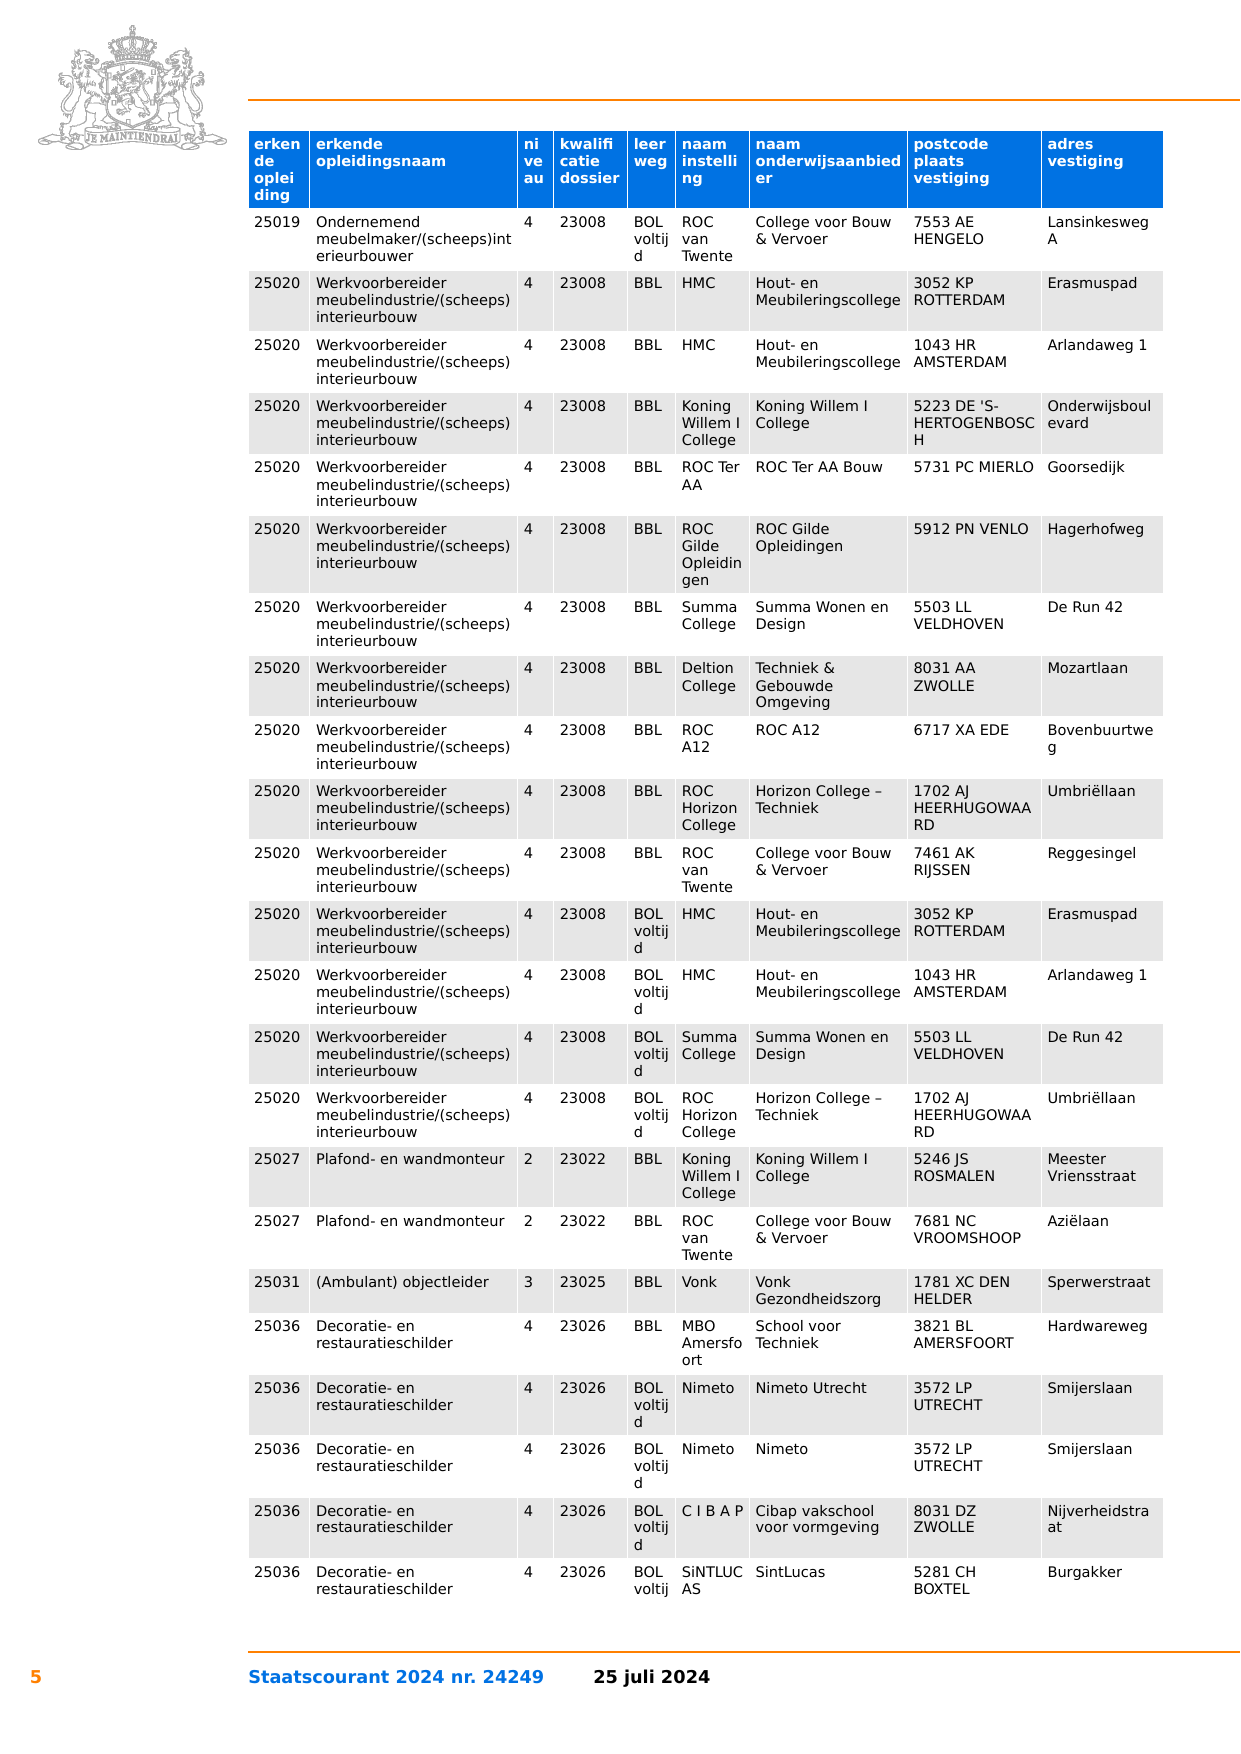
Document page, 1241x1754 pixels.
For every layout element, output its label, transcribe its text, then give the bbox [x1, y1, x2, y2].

table_cell HMC [676, 271, 749, 331]
table_cell 23008 [554, 779, 627, 839]
table_cell 4 [518, 779, 553, 839]
table_cell Deltion College [676, 656, 749, 716]
table_cell BBL [628, 717, 675, 777]
table_cell 4 [518, 1559, 553, 1602]
table_cell 23008 [554, 455, 627, 515]
table_cell 25020 [249, 840, 309, 900]
table_cell 23022 [554, 1208, 627, 1268]
table_cell SintLucas [750, 1559, 907, 1602]
table_cell ROC van Twente [676, 1208, 749, 1268]
table_cell BOL voltijd [628, 1498, 675, 1558]
table_cell BBL [628, 1269, 675, 1313]
table_cell 25020 [249, 656, 309, 716]
table_cell 3821 BL AMERSFOORT [908, 1314, 1041, 1374]
table_cell 5246 JS ROSMALEN [908, 1147, 1041, 1207]
table_cell Decoratie- en restauratieschilder [310, 1436, 517, 1497]
table_cell 1781 XC DEN HELDER [908, 1269, 1041, 1313]
table_cell 4 [518, 1314, 553, 1374]
table_cell BOL voltijd [628, 209, 675, 269]
table_cell Werkvoorbereider meubelindustrie/(scheeps)interieurbouw [310, 455, 517, 515]
table_cell 25020 [249, 332, 309, 392]
table_header naam instelling [676, 131, 749, 208]
table_cell 25020 [249, 271, 309, 331]
table_header leerweg [628, 131, 675, 208]
table_cell 23008 [554, 717, 627, 777]
table_cell Aziëlaan [1042, 1208, 1163, 1268]
table_cell 25036 [249, 1436, 309, 1497]
table_cell Erasmuspad [1042, 271, 1163, 331]
table_cell BBL [628, 271, 675, 331]
table_cell 6717 XA EDE [908, 717, 1041, 777]
table_cell Arlandaweg 1 [1042, 332, 1163, 392]
table_cell Mozartlaan [1042, 656, 1163, 716]
table_cell Werkvoorbereider meubelindustrie/(scheeps)interieurbouw [310, 901, 517, 961]
table_cell BOL voltijd [628, 963, 675, 1023]
table_cell Bovenbuurtweg [1042, 717, 1163, 777]
table_cell Lansinkesweg A [1042, 209, 1163, 269]
table_cell BOL voltijd [628, 1024, 675, 1084]
table_cell 23022 [554, 1147, 627, 1207]
table_cell 3052 KP ROTTERDAM [908, 901, 1041, 961]
table_header naam onderwijsaanbieder [750, 131, 907, 208]
table_cell 4 [518, 393, 553, 454]
table_cell Werkvoorbereider meubelindustrie/(scheeps)interieurbouw [310, 717, 517, 777]
table_cell 23008 [554, 1024, 627, 1084]
table_cell BOL voltijd [628, 901, 675, 961]
table_cell 3572 LP UTRECHT [908, 1375, 1041, 1435]
table_cell Decoratie- en restauratieschilder [310, 1314, 517, 1374]
table_cell Nijverheidstraat [1042, 1498, 1163, 1558]
table_cell Umbriëllaan [1042, 779, 1163, 839]
table_cell 23008 [554, 1085, 627, 1146]
table_cell 23026 [554, 1375, 627, 1435]
table_cell De Run 42 [1042, 594, 1163, 655]
table_cell Cibap vakschool voor vormgeving [750, 1498, 907, 1558]
table_cell 23026 [554, 1314, 627, 1374]
table_cell 4 [518, 516, 553, 593]
table_cell Nimeto [676, 1436, 749, 1497]
table_cell BOL voltijd [628, 1375, 675, 1435]
table_cell 25020 [249, 1024, 309, 1084]
table_cell Vonk [676, 1269, 749, 1313]
table_cell Hardwareweg [1042, 1314, 1163, 1374]
table_cell 25027 [249, 1208, 309, 1268]
table_cell ROC van Twente [676, 209, 749, 269]
table_cell BOL voltij [628, 1559, 675, 1602]
table_cell 7461 AK RIJSSEN [908, 840, 1041, 900]
table_cell 23008 [554, 901, 627, 961]
table_cell 25020 [249, 963, 309, 1023]
table_cell 4 [518, 594, 553, 655]
table_cell 25020 [249, 717, 309, 777]
table_cell 4 [518, 1085, 553, 1146]
table_cell De Run 42 [1042, 1024, 1163, 1084]
table_cell 4 [518, 840, 553, 900]
table_cell Plafond- en wandmonteur [310, 1208, 517, 1268]
table_cell BBL [628, 840, 675, 900]
table_cell Ondernemend meubelmaker/(scheeps)interieurbouwer [310, 209, 517, 269]
table_cell ROC Horizon College [676, 1085, 749, 1146]
table_header erkende opleidingsnaam [310, 131, 517, 208]
table_cell HMC [676, 963, 749, 1023]
table_cell 4 [518, 717, 553, 777]
table_cell 23026 [554, 1498, 627, 1558]
table_cell 23025 [554, 1269, 627, 1313]
table_cell Koning Willem I College [750, 1147, 907, 1207]
table_cell Horizon College – Techniek [750, 1085, 907, 1146]
table_cell 1702 AJ HEERHUGOWAARD [908, 779, 1041, 839]
table_cell 1043 HR AMSTERDAM [908, 963, 1041, 1023]
table_cell Reggesingel [1042, 840, 1163, 900]
table_cell Smijerslaan [1042, 1375, 1163, 1435]
table_cell Werkvoorbereider meubelindustrie/(scheeps)interieurbouw [310, 594, 517, 655]
table_cell BBL [628, 594, 675, 655]
table_cell Hout- en Meubileringscollege [750, 332, 907, 392]
table_cell 23026 [554, 1559, 627, 1602]
table_cell 23008 [554, 271, 627, 331]
table_cell Smijerslaan [1042, 1436, 1163, 1497]
table_cell Decoratie- en restauratieschilder [310, 1498, 517, 1558]
table_cell 4 [518, 963, 553, 1023]
table_cell C I B A P [676, 1498, 749, 1558]
table_cell Nimeto [676, 1375, 749, 1435]
table_cell Arlandaweg 1 [1042, 963, 1163, 1023]
table_cell Burgakker [1042, 1559, 1163, 1602]
table_cell 5503 LL VELDHOVEN [908, 594, 1041, 655]
table_cell Horizon College – Techniek [750, 779, 907, 839]
table_cell 23008 [554, 332, 627, 392]
table_cell 5281 CH BOXTEL [908, 1559, 1041, 1602]
table_cell Vonk Gezondheidszorg [750, 1269, 907, 1313]
table_cell 4 [518, 1436, 553, 1497]
table_cell 2 [518, 1147, 553, 1207]
table_cell 4 [518, 1498, 553, 1558]
table_cell 25020 [249, 1085, 309, 1146]
table_cell Summa College [676, 1024, 749, 1084]
table_cell Werkvoorbereider meubelindustrie/(scheeps)interieurbouw [310, 393, 517, 454]
table_cell 4 [518, 209, 553, 269]
table_cell 4 [518, 1375, 553, 1435]
table_cell 2 [518, 1208, 553, 1268]
table_cell Plafond- en wandmonteur [310, 1147, 517, 1207]
table_cell Techniek & Gebouwde Omgeving [750, 656, 907, 716]
table_cell 25020 [249, 516, 309, 593]
table_cell Hagerhofweg [1042, 516, 1163, 593]
table_cell 23008 [554, 594, 627, 655]
table_cell BOL voltijd [628, 1085, 675, 1146]
table_cell 25036 [249, 1498, 309, 1558]
table_cell College voor Bouw & Vervoer [750, 840, 907, 900]
table_cell Summa College [676, 594, 749, 655]
table_cell Meester Vriensstraat [1042, 1147, 1163, 1207]
table_cell Goorsedijk [1042, 455, 1163, 515]
table_cell 23008 [554, 209, 627, 269]
table_cell Werkvoorbereider meubelindustrie/(scheeps)interieurbouw [310, 271, 517, 331]
table_cell Onderwijsboulevard [1042, 393, 1163, 454]
table_cell 3052 KP ROTTERDAM [908, 271, 1041, 331]
table_cell College voor Bouw & Vervoer [750, 209, 907, 269]
picture [38, 25, 227, 150]
table_cell ROC van Twente [676, 840, 749, 900]
table_header adres vestiging [1042, 131, 1163, 208]
table_cell Decoratie- en restauratieschilder [310, 1559, 517, 1602]
table_cell Koning Willem I College [750, 393, 907, 454]
table_cell 5912 PN VENLO [908, 516, 1041, 593]
table_cell BBL [628, 1314, 675, 1374]
table_cell BBL [628, 455, 675, 515]
table_cell Koning Willem I College [676, 393, 749, 454]
table_cell 23008 [554, 963, 627, 1023]
table_cell 23026 [554, 1436, 627, 1497]
table_cell Hout- en Meubileringscollege [750, 963, 907, 1023]
table_cell 1702 AJ HEERHUGOWAARD [908, 1085, 1041, 1146]
table_cell 25020 [249, 901, 309, 961]
table_header niveau [518, 131, 553, 208]
table_cell BBL [628, 332, 675, 392]
table_cell Werkvoorbereider meubelindustrie/(scheeps)interieurbouw [310, 840, 517, 900]
table_cell MBO Amersfoort [676, 1314, 749, 1374]
table_cell 25019 [249, 209, 309, 269]
table_cell School voor Techniek [750, 1314, 907, 1374]
table_cell 4 [518, 656, 553, 716]
table_cell 23008 [554, 656, 627, 716]
table_cell BBL [628, 779, 675, 839]
table_cell Werkvoorbereider meubelindustrie/(scheeps)interieurbouw [310, 1024, 517, 1084]
table_cell 25027 [249, 1147, 309, 1207]
table_cell HMC [676, 332, 749, 392]
table_cell Umbriëllaan [1042, 1085, 1163, 1146]
table_cell 4 [518, 901, 553, 961]
table_cell 25020 [249, 455, 309, 515]
table_cell Werkvoorbereider meubelindustrie/(scheeps)interieurbouw [310, 779, 517, 839]
table_cell 25036 [249, 1559, 309, 1602]
table_cell HMC [676, 901, 749, 961]
table_cell Hout- en Meubileringscollege [750, 271, 907, 331]
table_cell Koning Willem I College [676, 1147, 749, 1207]
table_cell 8031 AA ZWOLLE [908, 656, 1041, 716]
table_cell BOL voltijd [628, 1436, 675, 1497]
table_cell Werkvoorbereider meubelindustrie/(scheeps)interieurbouw [310, 332, 517, 392]
table_cell 25020 [249, 779, 309, 839]
table_header postcode plaats vestiging [908, 131, 1041, 208]
table_cell Werkvoorbereider meubelindustrie/(scheeps)interieurbouw [310, 1085, 517, 1146]
table_cell 4 [518, 271, 553, 331]
table_cell 3 [518, 1269, 553, 1313]
table_cell 8031 DZ ZWOLLE [908, 1498, 1041, 1558]
table_cell Summa Wonen en Design [750, 594, 907, 655]
table_cell 4 [518, 455, 553, 515]
table_cell 5731 PC MIERLO [908, 455, 1041, 515]
table_cell Erasmuspad [1042, 901, 1163, 961]
table_cell 4 [518, 1024, 553, 1084]
table_cell ROC Horizon College [676, 779, 749, 839]
table_cell College voor Bouw & Vervoer [750, 1208, 907, 1268]
table_cell ROC Ter AA [676, 455, 749, 515]
table_cell (Ambulant) objectleider [310, 1269, 517, 1313]
table_cell 7553 AE HENGELO [908, 209, 1041, 269]
table_cell Sperwerstraat [1042, 1269, 1163, 1313]
table_cell 25036 [249, 1375, 309, 1435]
table_cell 25020 [249, 393, 309, 454]
table_cell 23008 [554, 393, 627, 454]
table_cell BBL [628, 656, 675, 716]
table_cell 7681 NC VROOMSHOOP [908, 1208, 1041, 1268]
table_cell Nimeto [750, 1436, 907, 1497]
table_cell ROC Ter AA Bouw [750, 455, 907, 515]
table_cell 25020 [249, 594, 309, 655]
table_header kwalificatie dossier [554, 131, 627, 208]
table_cell BBL [628, 516, 675, 593]
table_cell Hout- en Meubileringscollege [750, 901, 907, 961]
table_cell BBL [628, 1208, 675, 1268]
table_cell 5223 DE 'S-HERTOGENBOSCH [908, 393, 1041, 454]
table_cell 23008 [554, 516, 627, 593]
table_cell Werkvoorbereider meubelindustrie/(scheeps)interieurbouw [310, 963, 517, 1023]
table_cell 5503 LL VELDHOVEN [908, 1024, 1041, 1084]
table_cell 25031 [249, 1269, 309, 1313]
table_cell 25036 [249, 1314, 309, 1374]
table_cell ROC A12 [750, 717, 907, 777]
table_cell Werkvoorbereider meubelindustrie/(scheeps)interieurbouw [310, 656, 517, 716]
table_header erkende opleiding [249, 131, 309, 208]
table_cell 3572 LP UTRECHT [908, 1436, 1041, 1497]
table_cell BBL [628, 393, 675, 454]
table_cell Summa Wonen en Design [750, 1024, 907, 1084]
table_cell SiNTLUCAS [676, 1559, 749, 1602]
table_cell ROC A12 [676, 717, 749, 777]
table_cell ROC Gilde Opleidingen [676, 516, 749, 593]
table_cell 23008 [554, 840, 627, 900]
table_cell BBL [628, 1147, 675, 1207]
table_cell 4 [518, 332, 553, 392]
table_cell Nimeto Utrecht [750, 1375, 907, 1435]
table_cell ROC Gilde Opleidingen [750, 516, 907, 593]
table_cell 1043 HR AMSTERDAM [908, 332, 1041, 392]
table_cell Werkvoorbereider meubelindustrie/(scheeps)interieurbouw [310, 516, 517, 593]
table_cell Decoratie- en restauratieschilder [310, 1375, 517, 1435]
